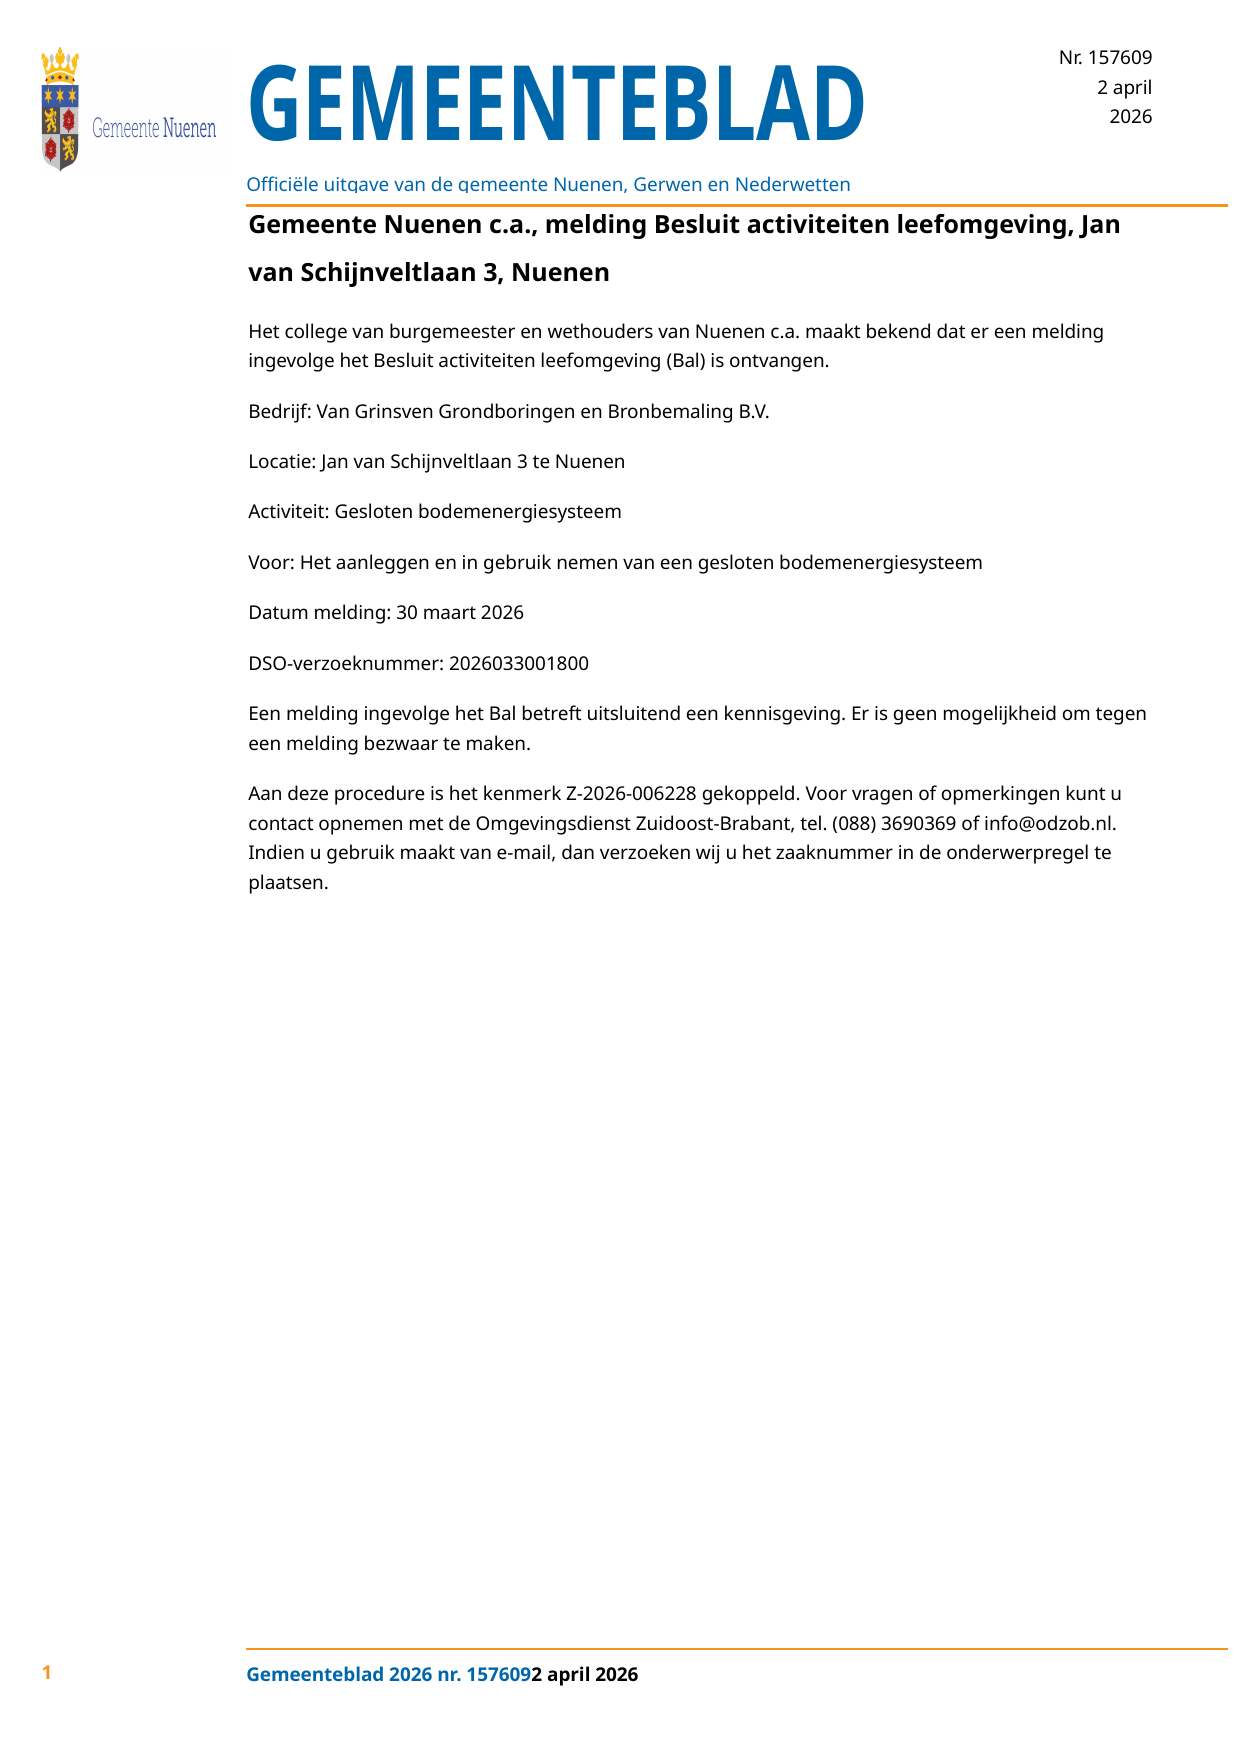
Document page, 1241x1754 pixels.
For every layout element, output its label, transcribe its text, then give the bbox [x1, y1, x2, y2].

text Een melding ingevolge het Bal betreft uitsluitend een kennisgeving. Er is geen mogelijkheid om tegen een melding bezwaar te maken. [248, 700, 1152, 756]
text Activiteit: Gesloten bodemenergiesysteem [248, 499, 1152, 524]
text Datum melding: 30 maart 2026 [248, 599, 1152, 625]
text Locatie: Jan van Schijnveltlaan 3 te Nuenen [248, 448, 1152, 474]
text Het college van burgemeester en wethouders van Nuenen c.a. maakt bekend dat er een melding ingevolge het Besluit activiteiten leefomgeving (Bal) is ontvangen. [248, 318, 1152, 373]
text Voor: Het aanleggen en in gebruik nemen van een gesloten bodemenergiesysteem [248, 549, 1152, 575]
text DSO-verzoeknummer: 2026033001800 [248, 650, 1152, 676]
text Bedrijf: Van Grinsven Grondboringen en Bronbemaling B.V. [248, 398, 1152, 424]
text Gemeente Nuenen c.a., melding Besluit activiteiten leefomgeving, Jan van Schijnveltlaan 3, Nuenen [248, 207, 1152, 288]
picture [41, 47, 231, 172]
text Aan deze procedure is het kenmerk Z-2026-006228 gekoppeld. Voor vragen of opmerkingen kunt u contact opnemen met de Omgevingsdienst Zuidoost-Brabant, tel. (088) 3690369 of info@odzob.nl. Indien u gebruik maakt van e-mail, dan verzoeken wij u het zaaknummer in de onderwerpregel te plaatsen. [248, 780, 1152, 895]
